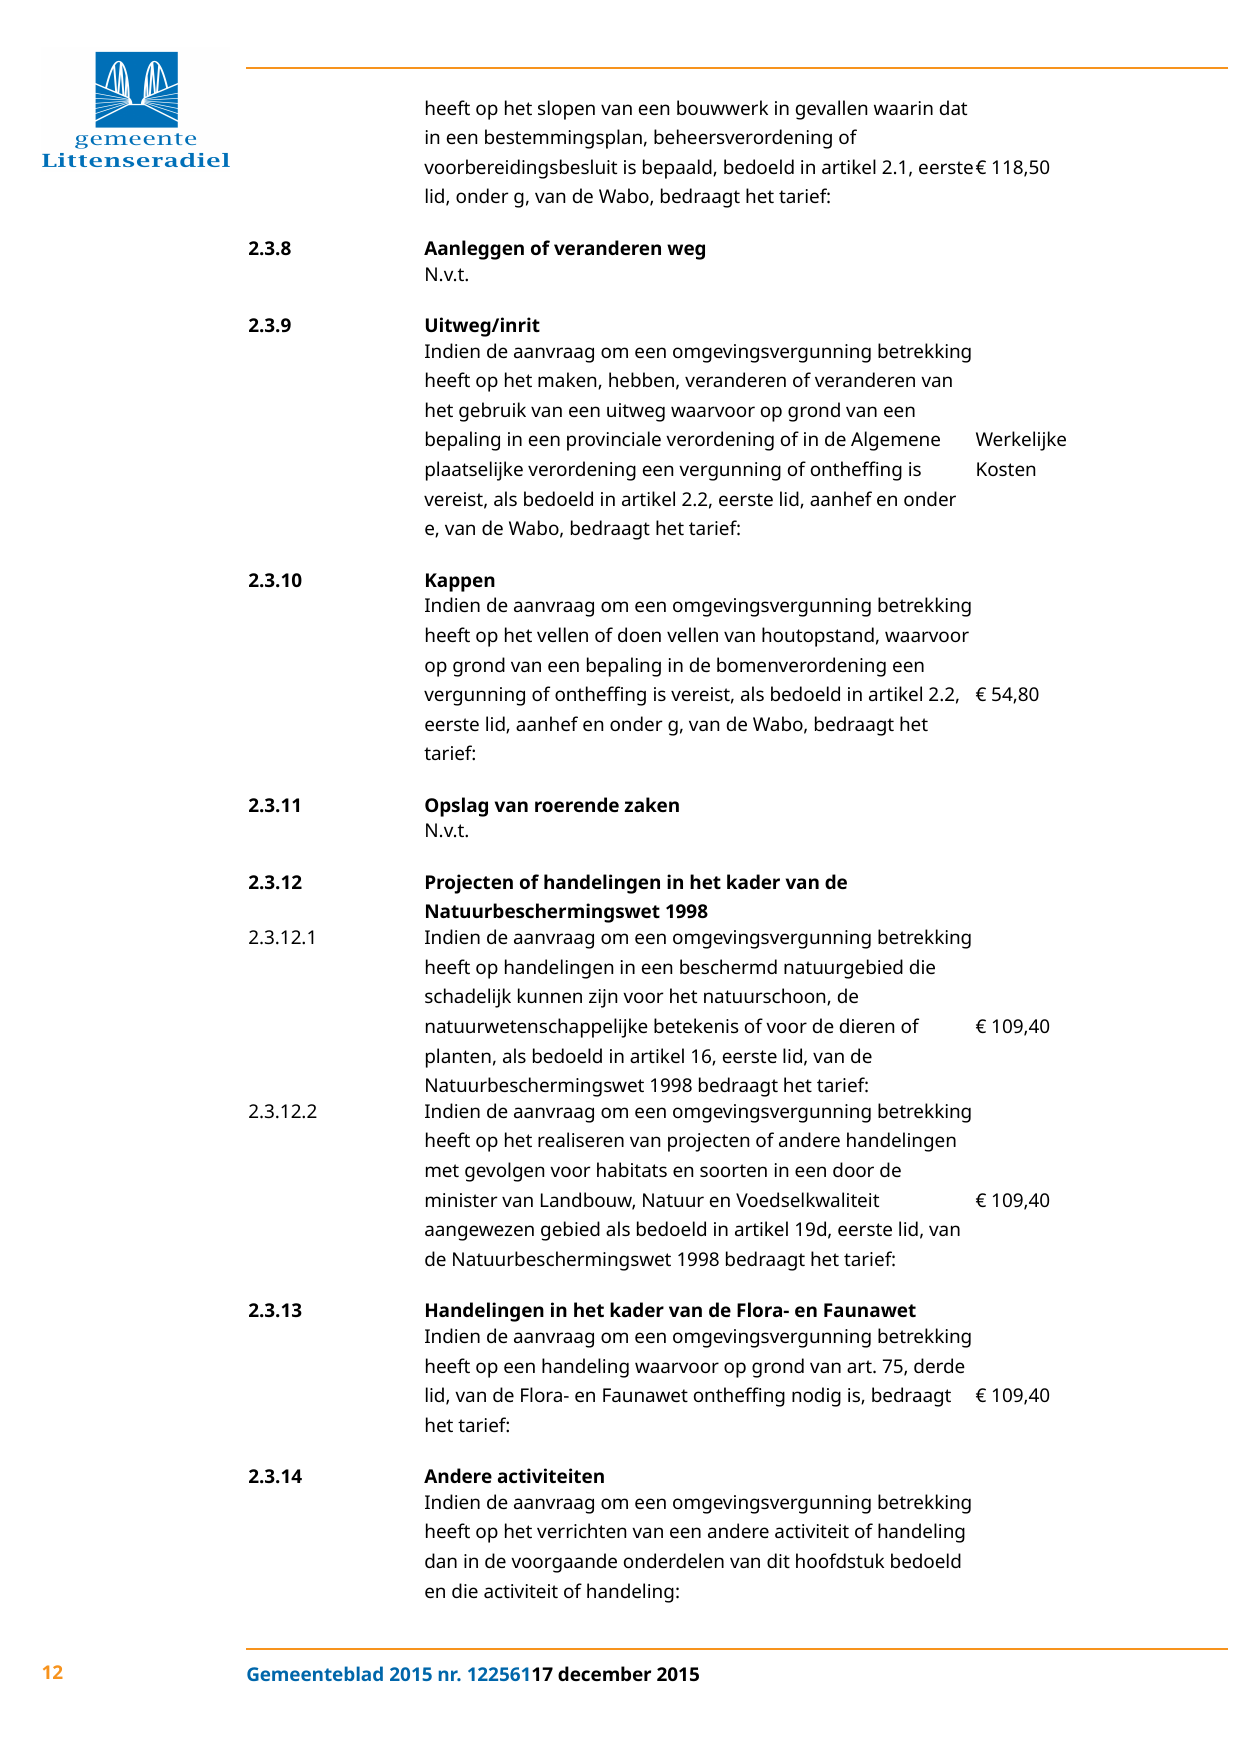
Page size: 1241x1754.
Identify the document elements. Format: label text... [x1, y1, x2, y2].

table_cell 2.3.12 [248, 869, 424, 924]
table_cell [975, 567, 1152, 593]
table_cell 2.3.13 [248, 1298, 424, 1323]
table_cell [424, 1272, 975, 1297]
table_cell [975, 209, 1152, 235]
table_cell [248, 95, 424, 209]
table_cell [248, 261, 424, 286]
table_cell [248, 338, 424, 541]
table_cell [975, 1489, 1152, 1604]
table_cell Handelingen in het kader van de Flora- en Faunawet [424, 1298, 975, 1323]
table_cell 2.3.12.1 [248, 925, 424, 1098]
table_cell [248, 593, 424, 766]
table_cell N.v.t. [424, 818, 975, 843]
table_cell [424, 1438, 975, 1463]
table_cell Werkelijke Kosten [975, 338, 1152, 541]
table_cell [248, 1489, 424, 1604]
table_cell [424, 766, 975, 792]
table_cell Andere activiteiten [424, 1464, 975, 1489]
table_cell [975, 844, 1152, 869]
table_cell [975, 1298, 1152, 1323]
table_cell Indien de aanvraag om een omgevingsvergunning betrekking heeft op handelingen in een beschermd natuurgebied die schadelijk kunnen zijn voor het natuurschoon, de natuurwetenschappelijke betekenis of voor de dieren of planten, als bedoeld in artikel 16, eerste lid, van de Natuurbeschermingswet 1998 bedraagt het tarief: [424, 925, 975, 1098]
table_cell Projecten of handelingen in het kader van de Natuurbeschermingswet 1998 [424, 869, 975, 924]
table_cell [975, 1438, 1152, 1463]
table_cell [248, 844, 424, 869]
table_cell heeft op het slopen van een bouwwerk in gevallen waarin dat in een bestemmingsplan, beheersverordening of voorbereidingsbesluit is bepaald, bedoeld in artikel 2.1, eerste lid, onder g, van de Wabo, bedraagt het tarief: [424, 95, 975, 209]
table_cell [975, 1272, 1152, 1297]
table_cell Indien de aanvraag om een omgevingsvergunning betrekking heeft op het verrichten van een andere activiteit of handeling dan in de voorgaande onderdelen van dit hoofdstuk bedoeld en die activiteit of handeling: [424, 1489, 975, 1604]
table_cell [424, 541, 975, 567]
table_cell [424, 844, 975, 869]
table_cell [248, 541, 424, 567]
table_cell [248, 766, 424, 792]
table_cell Aanleggen of veranderen weg [424, 235, 975, 261]
table_cell [248, 1323, 424, 1438]
table_cell [424, 286, 975, 312]
table_cell 2.3.9 [248, 312, 424, 338]
table_cell Uitweg/inrit [424, 312, 975, 338]
table_cell Indien de aanvraag om een omgevingsvergunning betrekking heeft op het realiseren van projecten of andere handelingen met gevolgen voor habitats en soorten in een door de minister van Landbouw, Natuur en Voedselkwaliteit aangewezen gebied als bedoeld in artikel 19d, eerste lid, van de Natuurbeschermingswet 1998 bedraagt het tarief: [424, 1098, 975, 1272]
table_cell Indien de aanvraag om een omgevingsvergunning betrekking heeft op het maken, hebben, veranderen of veranderen van het gebruik van een uitweg waarvoor op grond van een bepaling in een provinciale verordening of in de Algemene plaatselijke verordening een vergunning of ontheffing is vereist, als bedoeld in artikel 2.2, eerste lid, aanhef en onder e, van de Wabo, bedraagt het tarief: [424, 338, 975, 541]
table_cell € 109,40 [975, 1323, 1152, 1438]
table_cell € 109,40 [975, 925, 1152, 1098]
table_cell [975, 235, 1152, 261]
table_cell € 118,50 [975, 95, 1152, 209]
table_cell 2.3.12.2 [248, 1098, 424, 1272]
table_cell [424, 209, 975, 235]
table_cell [975, 869, 1152, 924]
table_cell Indien de aanvraag om een omgevingsvergunning betrekking heeft op het vellen of doen vellen van houtopstand, waarvoor op grond van een bepaling in de bomenverordening een vergunning of ontheffing is vereist, als bedoeld in artikel 2.2, eerste lid, aanhef en onder g, van de Wabo, bedraagt het tarief: [424, 593, 975, 766]
table_cell Opslag van roerende zaken [424, 792, 975, 818]
table_cell [248, 1438, 424, 1463]
table_cell [975, 792, 1152, 818]
table_cell 2.3.11 [248, 792, 424, 818]
table_cell € 54,80 [975, 593, 1152, 766]
table_cell [975, 286, 1152, 312]
table_cell 2.3.8 [248, 235, 424, 261]
table_cell [975, 312, 1152, 338]
table_cell 2.3.10 [248, 567, 424, 593]
table_cell [248, 1272, 424, 1297]
table_cell N.v.t. [424, 261, 975, 286]
table_cell [248, 286, 424, 312]
table_cell [248, 818, 424, 843]
picture [41, 47, 231, 172]
table_cell Kappen [424, 567, 975, 593]
table_cell Indien de aanvraag om een omgevingsvergunning betrekking heeft op een handeling waarvoor op grond van art. 75, derde lid, van de Flora- en Faunawet ontheffing nodig is, bedraagt het tarief: [424, 1323, 975, 1438]
table_cell [975, 261, 1152, 286]
table_cell [975, 766, 1152, 792]
table_cell [975, 1464, 1152, 1489]
table_cell [975, 541, 1152, 567]
table_cell € 109,40 [975, 1098, 1152, 1272]
table_cell [248, 209, 424, 235]
table_cell 2.3.14 [248, 1464, 424, 1489]
table_cell [975, 818, 1152, 843]
